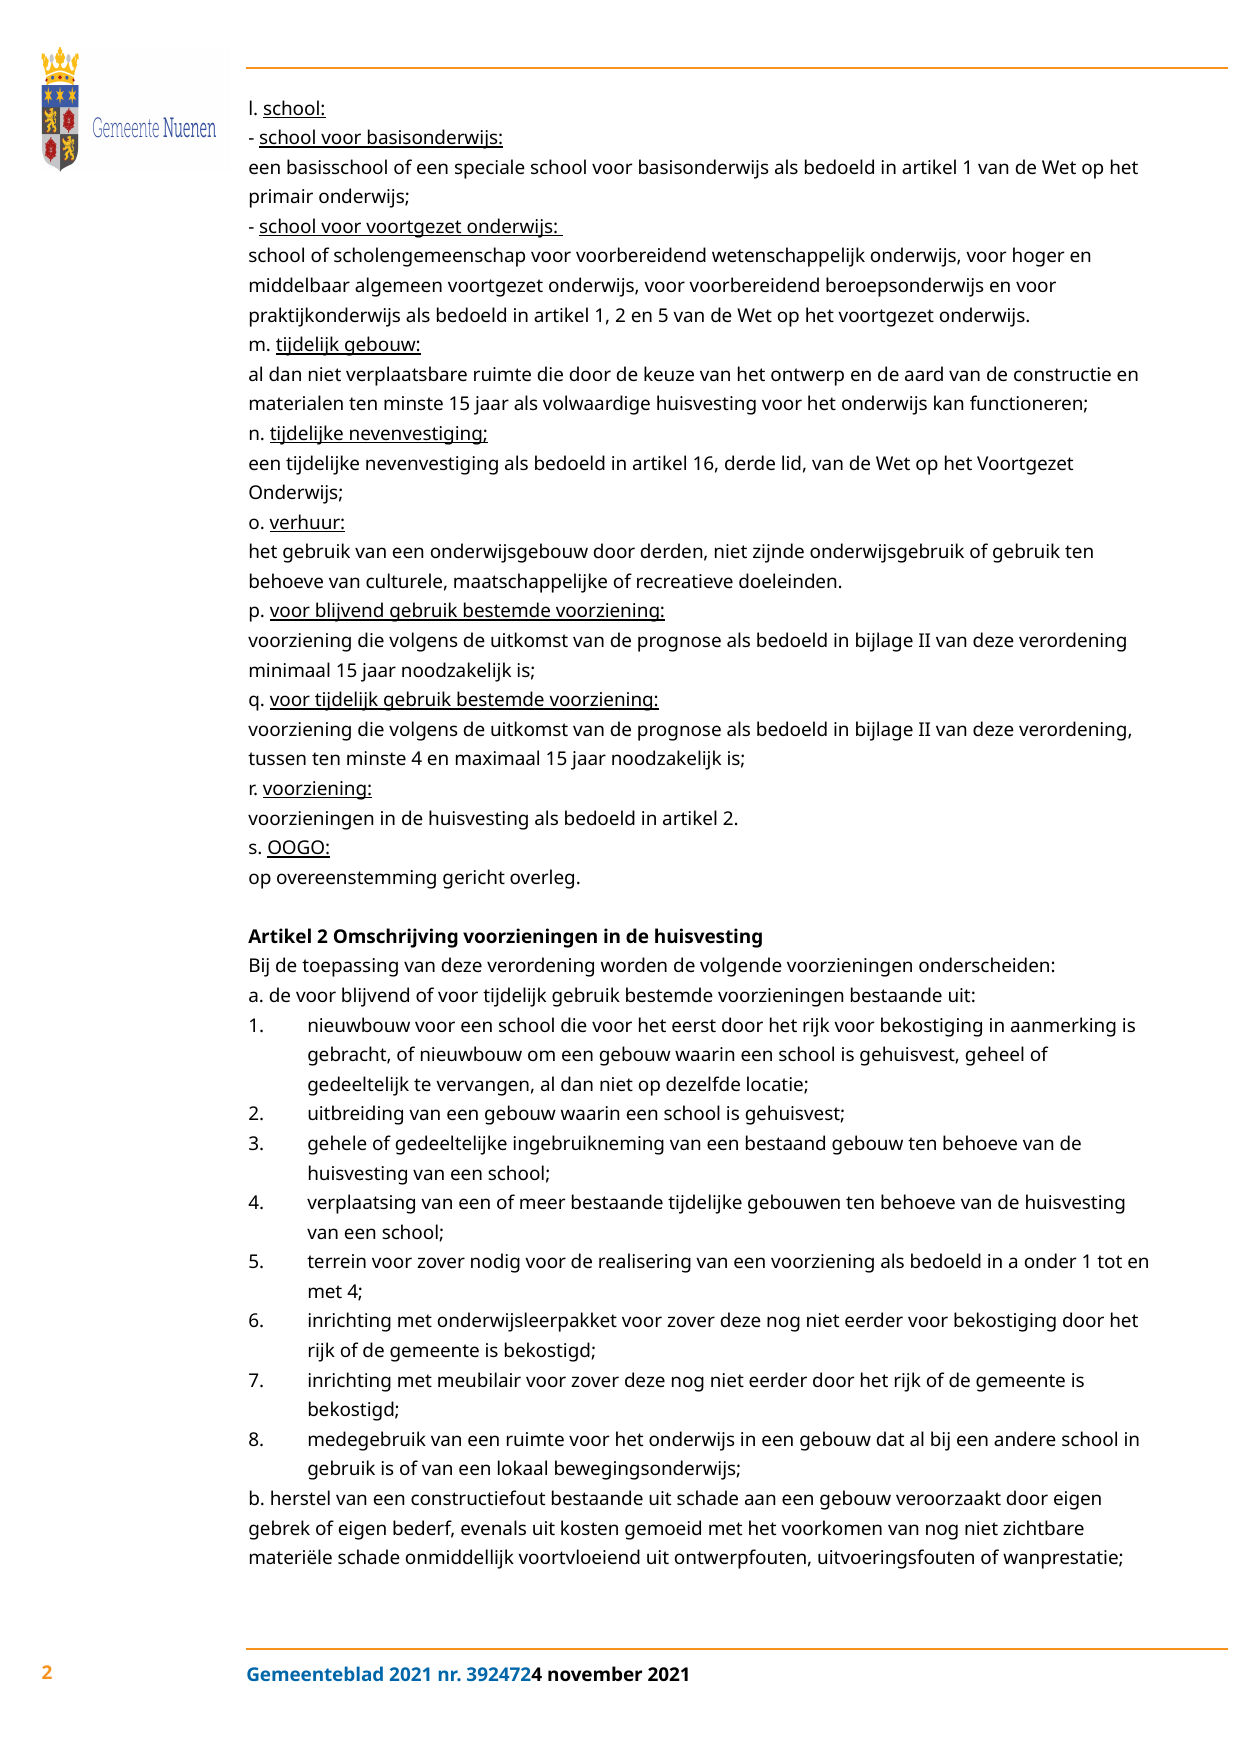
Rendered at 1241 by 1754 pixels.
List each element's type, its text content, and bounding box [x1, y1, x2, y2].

list medegebruik van een ruimte voor het onderwijs in een gebouw dat al bij een andere school in gebruik is of van een lokaal bewegingsonderwijs; [248, 1426, 1152, 1481]
list inrichting met onderwijsleerpakket voor zover deze nog niet eerder voor bekostiging door het rijk of de gemeente is bekostigd; [248, 1308, 1152, 1363]
text l. school: [248, 95, 1152, 121]
text voorziening die volgens de uitkomst van de prognose als bedoeld in bijlage II van deze verordening, tussen ten minste 4 en maximaal 15 jaar noodzakelijk is; [248, 716, 1152, 771]
text q. voor tijdelijk gebruik bestemde voorziening: [248, 686, 1152, 712]
list terrein voor zover nodig voor de realisering van een voorziening als bedoeld in a onder 1 tot en met 4; [248, 1248, 1152, 1304]
text - school voor basisonderwijs: [248, 124, 1152, 150]
text voorziening die volgens de uitkomst van de prognose als bedoeld in bijlage II van deze verordening minimaal 15 jaar noodzakelijk is; [248, 627, 1152, 683]
text a. de voor blijvend of voor tijdelijk gebruik bestemde voorzieningen bestaande uit: [248, 982, 1152, 1008]
list uitbreiding van een gebouw waarin een school is gehuisvest; [248, 1101, 1152, 1126]
text o. verhuur: [248, 509, 1152, 535]
list nieuwbouw voor een school die voor het eerst door het rijk voor bekostiging in aanmerking is gebracht, of nieuwbouw om een gebouw waarin een school is gehuisvest, geheel of gedeeltelijk te vervangen, al dan niet op dezelfde locatie; [248, 1012, 1152, 1097]
list verplaatsing van een of meer bestaande tijdelijke gebouwen ten behoeve van de huisvesting van een school; [248, 1189, 1152, 1245]
text een basisschool of een speciale school voor basisonderwijs als bedoeld in artikel 1 van de Wet op het primair onderwijs; [248, 154, 1152, 209]
text r. voorziening: [248, 775, 1152, 801]
picture [41, 47, 231, 172]
text b. herstel van een constructiefout bestaande uit schade aan een gebouw veroorzaakt door eigen gebrek of eigen bederf, evenals uit kosten gemoeid met het voorkomen van nog niet zichtbare materiële schade onmiddellijk voortvloeiend uit ontwerpfouten, uitvoeringsfouten of wanprestatie; [248, 1485, 1152, 1570]
text Artikel 2 Omschrijving voorzieningen in de huisvesting [248, 923, 1152, 949]
text al dan niet verplaatsbare ruimte die door de keuze van het ontwerp en de aard van de constructie en materialen ten minste 15 jaar als volwaardige huisvesting voor het onderwijs kan functioneren; [248, 361, 1152, 416]
text n. tijdelijke nevenvestiging; [248, 420, 1152, 446]
list gehele of gedeeltelijke ingebruikneming van een bestaand gebouw ten behoeve van de huisvesting van een school; [248, 1130, 1152, 1186]
text een tijdelijke nevenvestiging als bedoeld in artikel 16, derde lid, van de Wet op het Voortgezet Onderwijs; [248, 450, 1152, 505]
text p. voor blijvend gebruik bestemde voorziening: [248, 598, 1152, 623]
list inrichting met meubilair voor zover deze nog niet eerder door het rijk of de gemeente is bekostigd; [248, 1367, 1152, 1422]
text - school voor voortgezet onderwijs: [248, 213, 1152, 239]
text m. tijdelijk gebouw: [248, 331, 1152, 357]
text voorzieningen in de huisvesting als bedoeld in artikel 2. [248, 805, 1152, 831]
text Bij de toepassing van deze verordening worden de volgende voorzieningen onderscheiden: [248, 953, 1152, 978]
text het gebruik van een onderwijsgebouw door derden, niet zijnde onderwijsgebruik of gebruik ten behoeve van culturele, maatschappelijke of recreatieve doeleinden. [248, 538, 1152, 594]
text s. OOGO: [248, 834, 1152, 860]
text op overeenstemming gericht overleg. [248, 864, 1152, 890]
text school of scholengemeenschap voor voorbereidend wetenschappelijk onderwijs, voor hoger en middelbaar algemeen voortgezet onderwijs, voor voorbereidend beroepsonderwijs en voor praktijkonderwijs als bedoeld in artikel 1, 2 en 5 van de Wet op het voortgezet onderwijs. [248, 243, 1152, 328]
